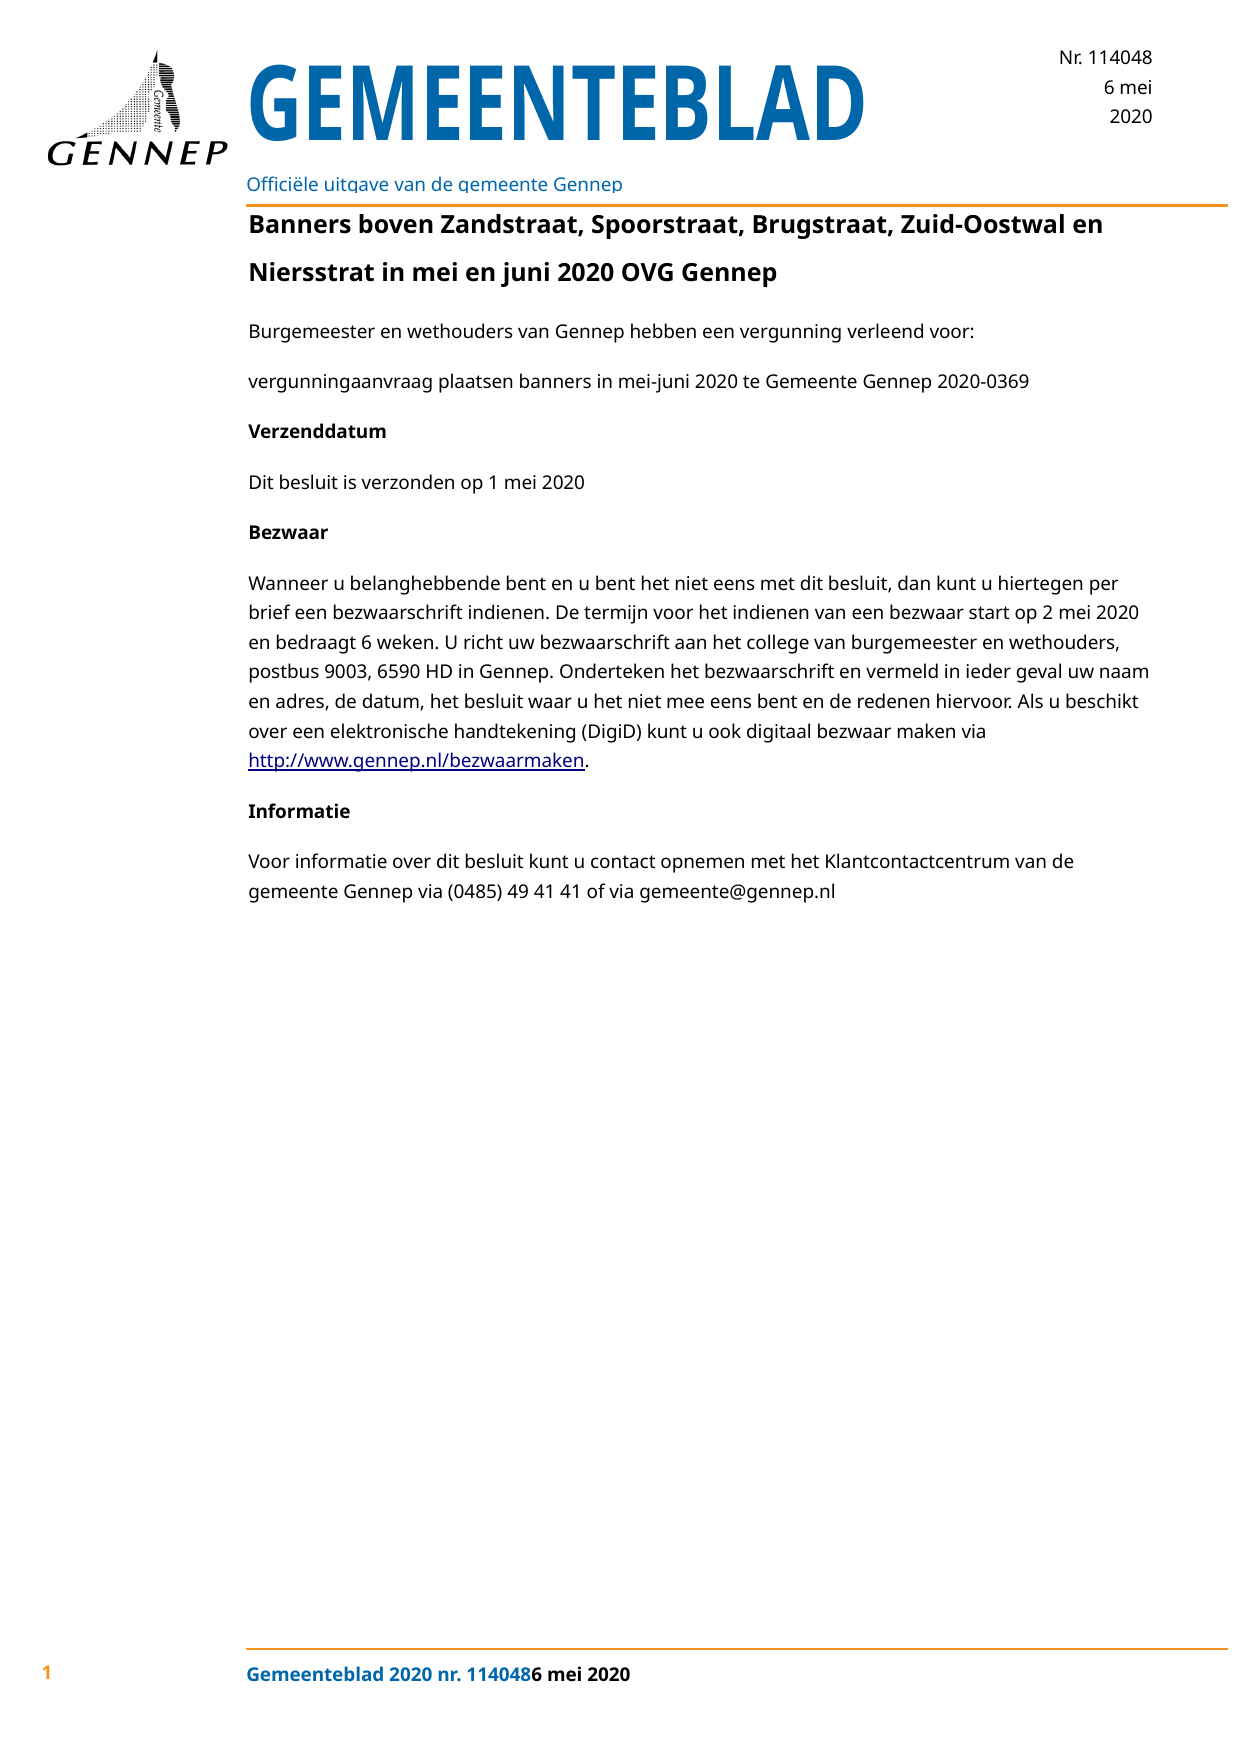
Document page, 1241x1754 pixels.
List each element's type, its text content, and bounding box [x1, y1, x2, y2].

picture [41, 47, 231, 172]
text vergunningaanvraag plaatsen banners in mei-juni 2020 te Gemeente Gennep 2020-0369 [248, 368, 1152, 394]
text Bezwaar [248, 519, 1152, 545]
text Burgemeester en wethouders van Gennep hebben een vergunning verleend voor: [248, 318, 1152, 344]
text Banners boven Zandstraat, Spoorstraat, Brugstraat, Zuid-Oostwal en Niersstrat in mei en juni 2020 OVG Gennep [248, 207, 1152, 288]
text Wanneer u belanghebbende bent en u bent het niet eens met dit besluit, dan kunt u hiertegen per brief een bezwaarschrift indienen. De termijn voor het indienen van een bezwaar start op 2 mei 2020 en bedraagt 6 weken. U richt uw bezwaarschrift aan het college van burgemeester en wethouders, postbus 9003, 6590 HD in Gennep. Onderteken het bezwaarschrift en vermeld in ieder geval uw naam en adres, de datum, het besluit waar u het niet mee eens bent en de redenen hiervoor. Als u beschikt over een elektronische handtekening (DigiD) kunt u ook digitaal bezwaar maken via http://www.gennep.nl/bezwaarmaken. [248, 570, 1152, 773]
text Informatie [248, 798, 1152, 824]
text Verzenddatum [248, 419, 1152, 444]
text Voor informatie over dit besluit kunt u contact opnemen met het Klantcontactcentrum van de gemeente Gennep via (0485) 49 41 41 of via gemeente@gennep.nl [248, 848, 1152, 904]
text Dit besluit is verzonden op 1 mei 2020 [248, 469, 1152, 495]
